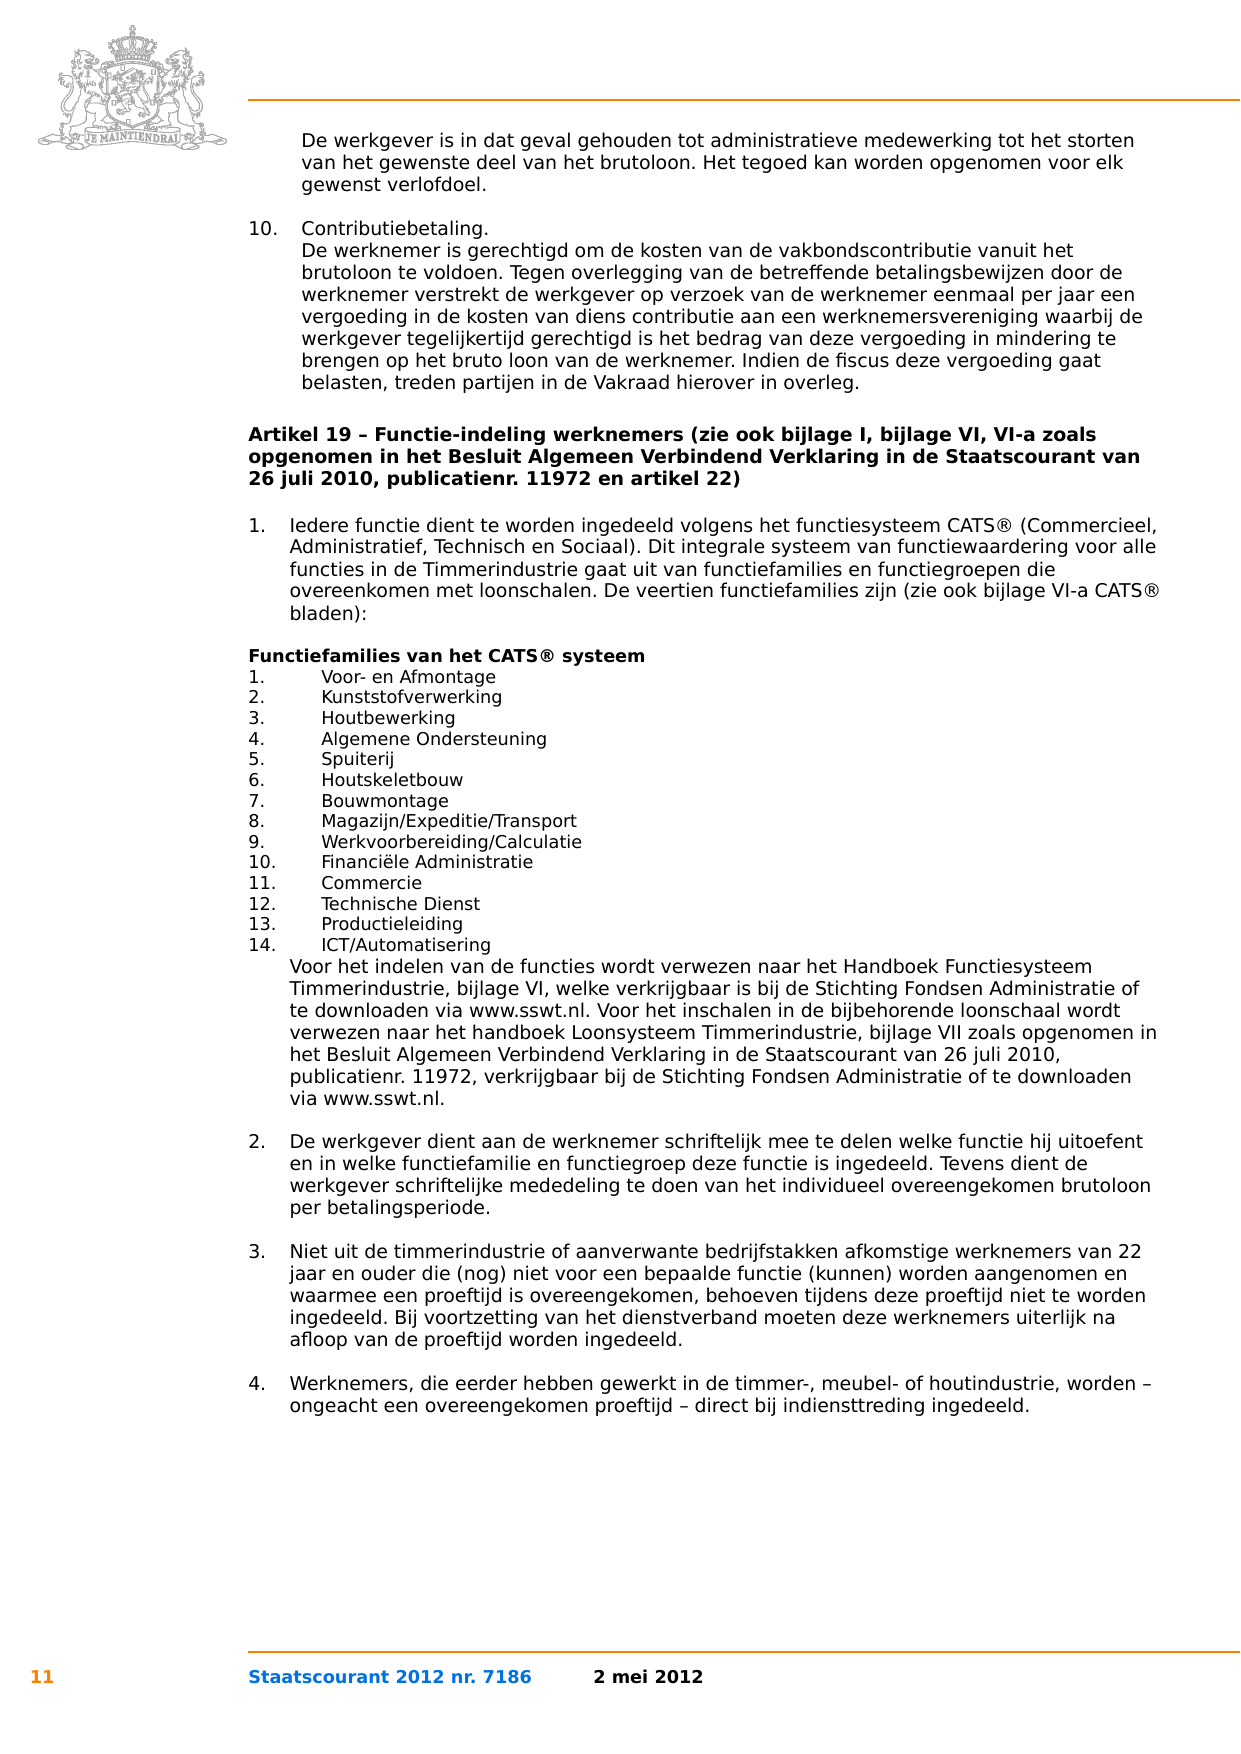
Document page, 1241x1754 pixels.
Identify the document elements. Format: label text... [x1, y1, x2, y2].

table_cell Technische Dienst [315, 894, 1163, 914]
table_cell 5. [248, 749, 315, 770]
text 4. Werknemers, die eerder hebben gewerkt in de timmer-, meubel- of houtindustrie, worden – ongeacht een overeengekomen proeftijd – direct bij indiensttreding ingedeeld. [248, 1373, 1163, 1417]
table_cell 6. [248, 770, 315, 791]
table_cell 14. [248, 935, 315, 956]
table_cell Magazijn/Expeditie/Transport [315, 811, 1163, 832]
table_cell 4. [248, 729, 315, 749]
table_cell Algemene Ondersteuning [315, 729, 1163, 749]
table_cell 9. [248, 832, 315, 852]
text De werknemer is gerechtigd om de kosten van de vakbondscontributie vanuit het brutoloon te voldoen. Tegen overlegging van de betreffende betalingsbewijzen door de werknemer verstrekt de werkgever op verzoek van de werknemer eenmaal per jaar een vergoeding in de kosten van diens contributie aan een werknemersvereniging waarbij de werkgever tegelijkertijd gerechtigd is het bedrag van deze vergoeding in mindering te brengen op het bruto loon van de werknemer. Indien de fiscus deze vergoeding gaat belasten, treden partijen in de Vakraad hierover in overleg. [301, 240, 1163, 393]
table_cell ICT/Automatisering [315, 935, 1163, 956]
table_header Functiefamilies van het CATS® systeem [248, 646, 1163, 667]
text 10. Contributiebetaling. [248, 218, 1163, 240]
table_cell Productieleiding [315, 914, 1163, 935]
table_cell 10. [248, 853, 315, 873]
table_cell Commercie [315, 873, 1163, 894]
picture [38, 25, 227, 150]
subtitle Artikel 19 – Functie-indeling werknemers (zie ook bijlage I, bijlage VI, VI-a zoals opgenomen in het Besluit Algemeen Verbindend Verklaring in de Staatscourant van 26 juli 2010, publicatienr. 11972 en artikel 22) [248, 423, 1163, 489]
table_cell 8. [248, 811, 315, 832]
table_cell Kunststofverwerking [315, 688, 1163, 708]
table_cell Bouwmontage [315, 791, 1163, 811]
text 3. Niet uit de timmerindustrie of aanverwante bedrijfstakken afkomstige werknemers van 22 jaar en ouder die (nog) niet voor een bepaalde functie (kunnen) worden aangenomen en waarmee een proeftijd is overeengekomen, behoeven tijdens deze proeftijd niet te worden ingedeeld. Bij voortzetting van het dienstverband moeten deze werknemers uiterlijk na afloop van de proeftijd worden ingedeeld. [248, 1241, 1163, 1351]
table_cell 7. [248, 791, 315, 811]
text De werkgever is in dat geval gehouden tot administratieve medewerking tot het storten van het gewenste deel van het brutoloon. Het tegoed kan worden opgenomen voor elk gewenst verlofdoel. [301, 130, 1163, 196]
table_cell 11. [248, 873, 315, 894]
table_cell Voor- en Afmontage [315, 667, 1163, 687]
table_cell 1. [248, 667, 315, 687]
table_cell Financiële Administratie [315, 853, 1163, 873]
table_cell Houtskeletbouw [315, 770, 1163, 791]
table_cell 2. [248, 688, 315, 708]
table_cell Werkvoorbereiding/Calculatie [315, 832, 1163, 852]
text 2. De werkgever dient aan de werknemer schriftelijk mee te delen welke functie hij uitoefent en in welke functiefamilie en functiegroep deze functie is ingedeeld. Tevens dient de werkgever schriftelijke mededeling te doen van het individueel overeengekomen brutoloon per betalingsperiode. [248, 1131, 1163, 1219]
table_cell Spuiterij [315, 749, 1163, 770]
text 1. Iedere functie dient te worden ingedeeld volgens het functiesysteem CATS® (Commercieel, Administratief, Technisch en Sociaal). Dit integrale systeem van functiewaardering voor alle functies in de Timmerindustrie gaat uit van functiefamilies en functiegroepen die overeenkomen met loonschalen. De veertien functiefamilies zijn (zie ook bijlage VI-a CATS® bladen): [248, 514, 1163, 624]
table_cell 13. [248, 914, 315, 935]
table_cell Houtbewerking [315, 708, 1163, 729]
table_cell 3. [248, 708, 315, 729]
text Voor het indelen van de functies wordt verwezen naar het Handboek Functiesysteem Timmerindustrie, bijlage VI, welke verkrijgbaar is bij de Stichting Fondsen Administratie of te downloaden via www.sswt.nl. Voor het inschalen in de bijbehorende loonschaal wordt verwezen naar het handboek Loonsysteem Timmerindustrie, bijlage VII zoals opgenomen in het Besluit Algemeen Verbindend Verklaring in de Staatscourant van 26 juli 2010, publicatienr. 11972, verkrijgbaar bij de Stichting Fondsen Administratie of te downloaden via www.sswt.nl. [289, 956, 1163, 1109]
table_cell 12. [248, 894, 315, 914]
